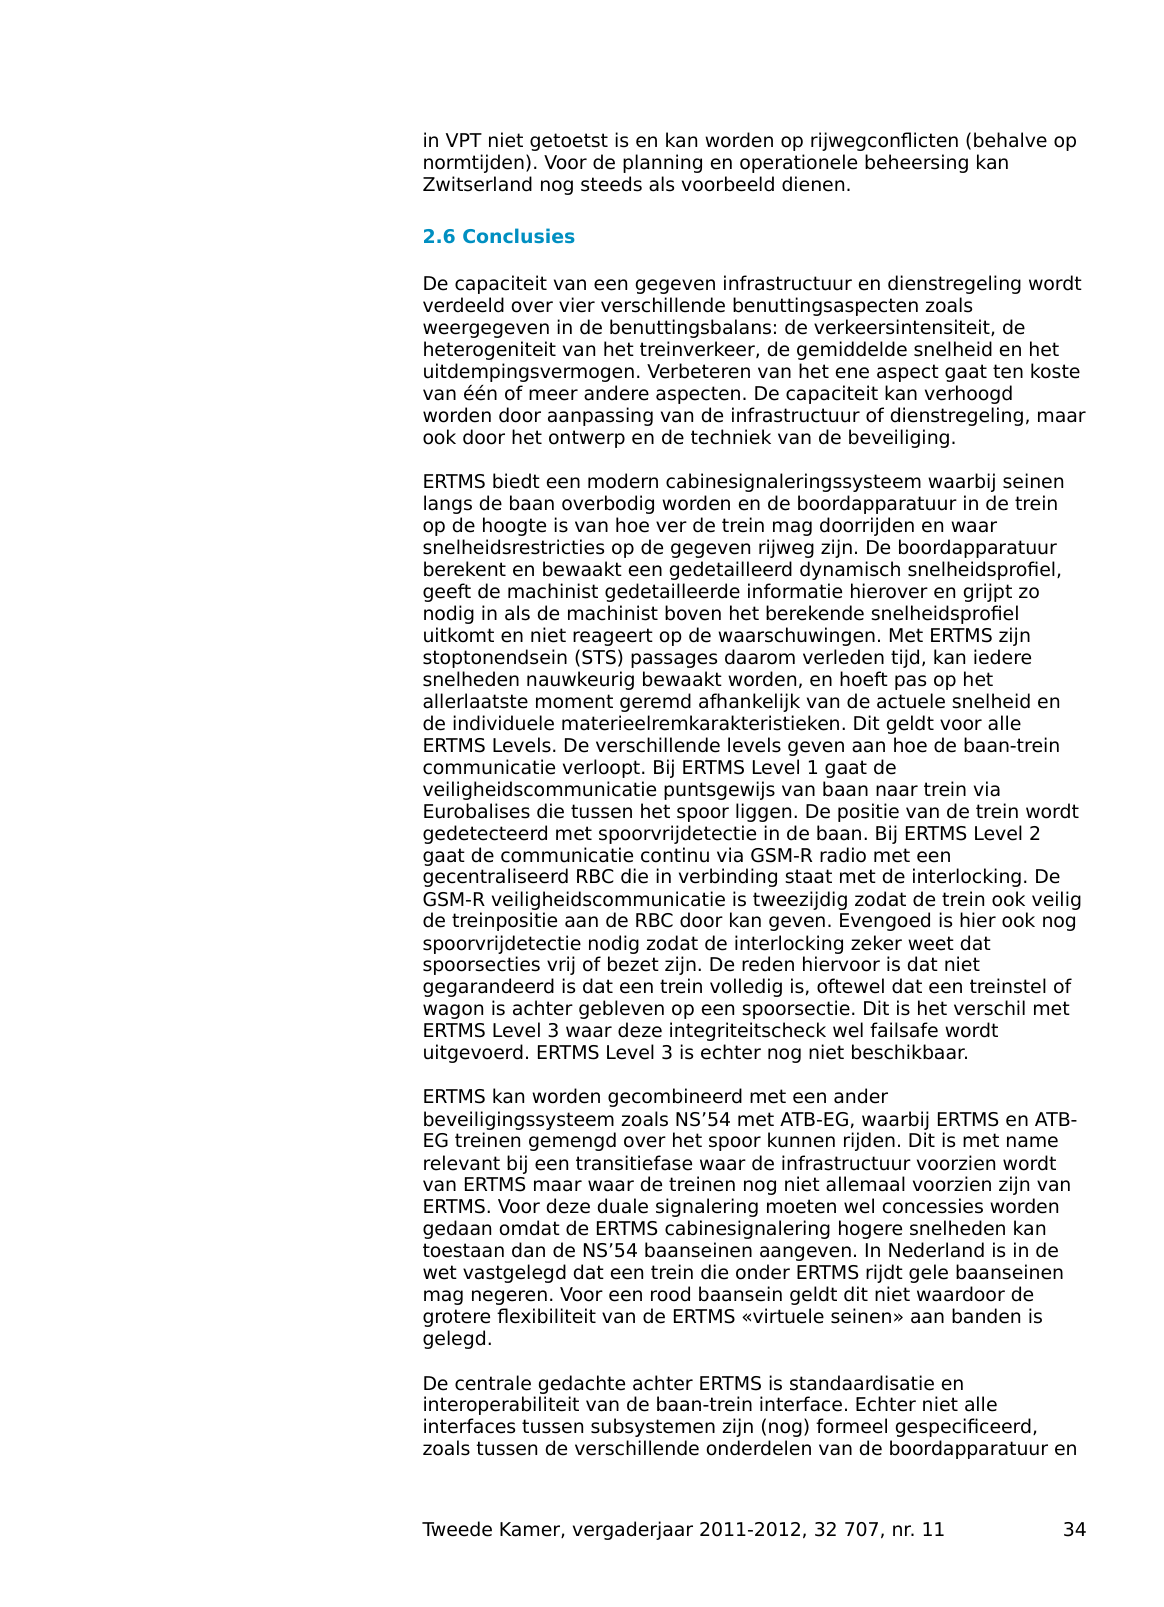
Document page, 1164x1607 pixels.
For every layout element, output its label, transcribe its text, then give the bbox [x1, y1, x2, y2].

text ERTMS kan worden gecombineerd met een ander beveiligingssysteem zoals NS’54 met ATB-EG, waarbij ERTMS en ATB-EG treinen gemengd over het spoor kunnen rijden. Dit is met name relevant bij een transitiefase waar de infrastructuur voorzien wordt van ERTMS maar waar de treinen nog niet allemaal voorzien zijn van ERTMS. Voor deze duale signalering moeten wel concessies worden gedaan omdat de ERTMS cabinesignalering hogere snelheden kan toestaan dan de NS’54 baanseinen aangeven. In Nederland is in de wet vastgelegd dat een trein die onder ERTMS rijdt gele baanseinen mag negeren. Voor een rood baansein geldt dit niet waardoor de grotere flexibiliteit van de ERTMS «virtuele seinen» aan banden is gelegd. [422, 1086, 1087, 1350]
text De capaciteit van een gegeven infrastructuur en dienstregeling wordt verdeeld over vier verschillende benuttingsaspecten zoals weergegeven in de benuttingsbalans: de verkeersintensiteit, de heterogeniteit van het treinverkeer, de gemiddelde snelheid en het uitdempingsvermogen. Verbeteren van het ene aspect gaat ten koste van één of meer andere aspecten. De capaciteit kan verhoogd worden door aanpassing van de infrastructuur of dienstregeling, maar ook door het ontwerp en de techniek van de beveiliging. [422, 273, 1087, 449]
subtitle 2.6 Conclusies [422, 226, 1087, 248]
text ERTMS biedt een modern cabinesignaleringssysteem waarbij seinen langs de baan overbodig worden en de boordapparatuur in de trein op de hoogte is van hoe ver de trein mag doorrijden en waar snelheidsrestricties op de gegeven rijweg zijn. De boordapparatuur berekent en bewaakt een gedetailleerd dynamisch snelheidsprofiel, geeft de machinist gedetailleerde informatie hierover en grijpt zo nodig in als de machinist boven het berekende snelheidsprofiel uitkomt en niet reageert op de waarschuwingen. Met ERTMS zijn stoptonendsein (STS) passages daarom verleden tijd, kan iedere snelheden nauwkeurig bewaakt worden, en hoeft pas op het allerlaatste moment geremd afhankelijk van de actuele snelheid en de individuele materieelremkarakteristieken. Dit geldt voor alle ERTMS Levels. De verschillende levels geven aan hoe de baan-trein communicatie verloopt. Bij ERTMS Level 1 gaat de veiligheidscommunicatie puntsgewijs van baan naar trein via Eurobalises die tussen het spoor liggen. De positie van de trein wordt gedetecteerd met spoorvrijdetectie in de baan. Bij ERTMS Level 2 gaat de communicatie continu via GSM-R radio met een gecentraliseerd RBC die in verbinding staat met de interlocking. De GSM-R veiligheidscommunicatie is tweezijdig zodat de trein ook veilig de treinpositie aan de RBC door kan geven. Evengoed is hier ook nog spoorvrijdetectie nodig zodat de interlocking zeker weet dat spoorsecties vrij of bezet zijn. De reden hiervoor is dat niet gegarandeerd is dat een trein volledig is, oftewel dat een treinstel of wagon is achter gebleven op een spoorsectie. Dit is het verschil met ERTMS Level 3 waar deze integriteitscheck wel failsafe wordt uitgevoerd. ERTMS Level 3 is echter nog niet beschikbaar. [422, 471, 1087, 1064]
text De centrale gedachte achter ERTMS is standaardisatie en interoperabiliteit van de baan-trein interface. Echter niet alle interfaces tussen subsystemen zijn (nog) formeel gespecificeerd, zoals tussen de verschillende onderdelen van de boordapparatuur en [422, 1372, 1087, 1460]
text in VPT niet getoetst is en kan worden op rijwegconflicten (behalve op normtijden). Voor de planning en operationele beheersing kan Zwitserland nog steeds als voorbeeld dienen. [422, 130, 1087, 196]
